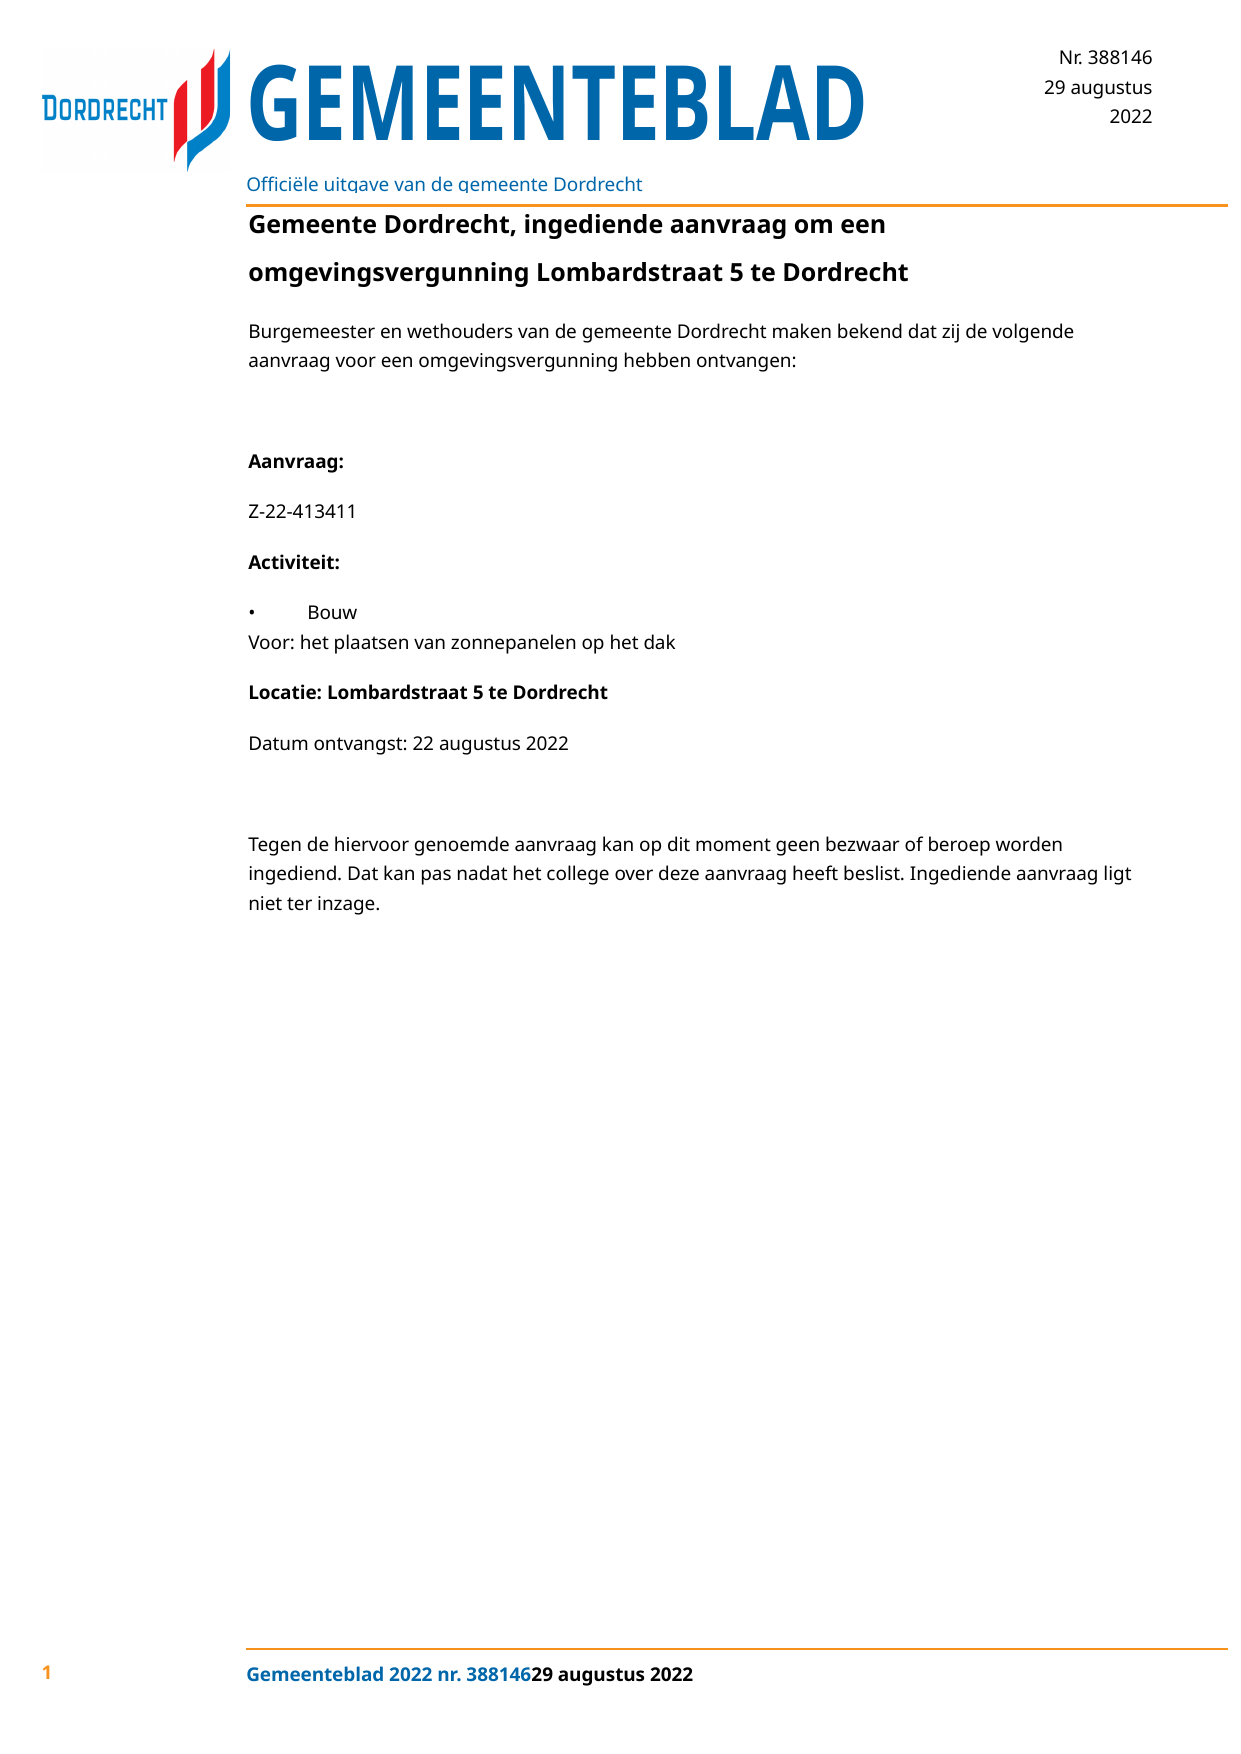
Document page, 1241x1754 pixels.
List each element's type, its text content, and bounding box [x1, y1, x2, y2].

text Gemeente Dordrecht, ingediende aanvraag om een omgevingsvergunning Lombardstraat 5 te Dordrecht [248, 207, 1152, 288]
text Aanvraag: [248, 448, 1152, 474]
text Activiteit: [248, 549, 1152, 575]
text Locatie: Lombardstraat 5 te Dordrecht [248, 679, 1152, 705]
picture [41, 47, 231, 172]
text Datum ontvangst: 22 augustus 2022 [248, 730, 1152, 756]
text Tegen de hiervoor genoemde aanvraag kan op dit moment geen bezwaar of beroep worden ingediend. Dat kan pas nadat het college over deze aanvraag heeft beslist. Ingediende aanvraag ligt niet ter inzage. [248, 831, 1152, 916]
text Z-22-413411 [248, 499, 1152, 524]
text Burgemeester en wethouders van de gemeente Dordrecht maken bekend dat zij de volgende aanvraag voor een omgevingsvergunning hebben ontvangen: [248, 318, 1152, 373]
list Bouw [248, 599, 1152, 625]
text Voor: het plaatsen van zonnepanelen op het dak [248, 629, 1152, 655]
